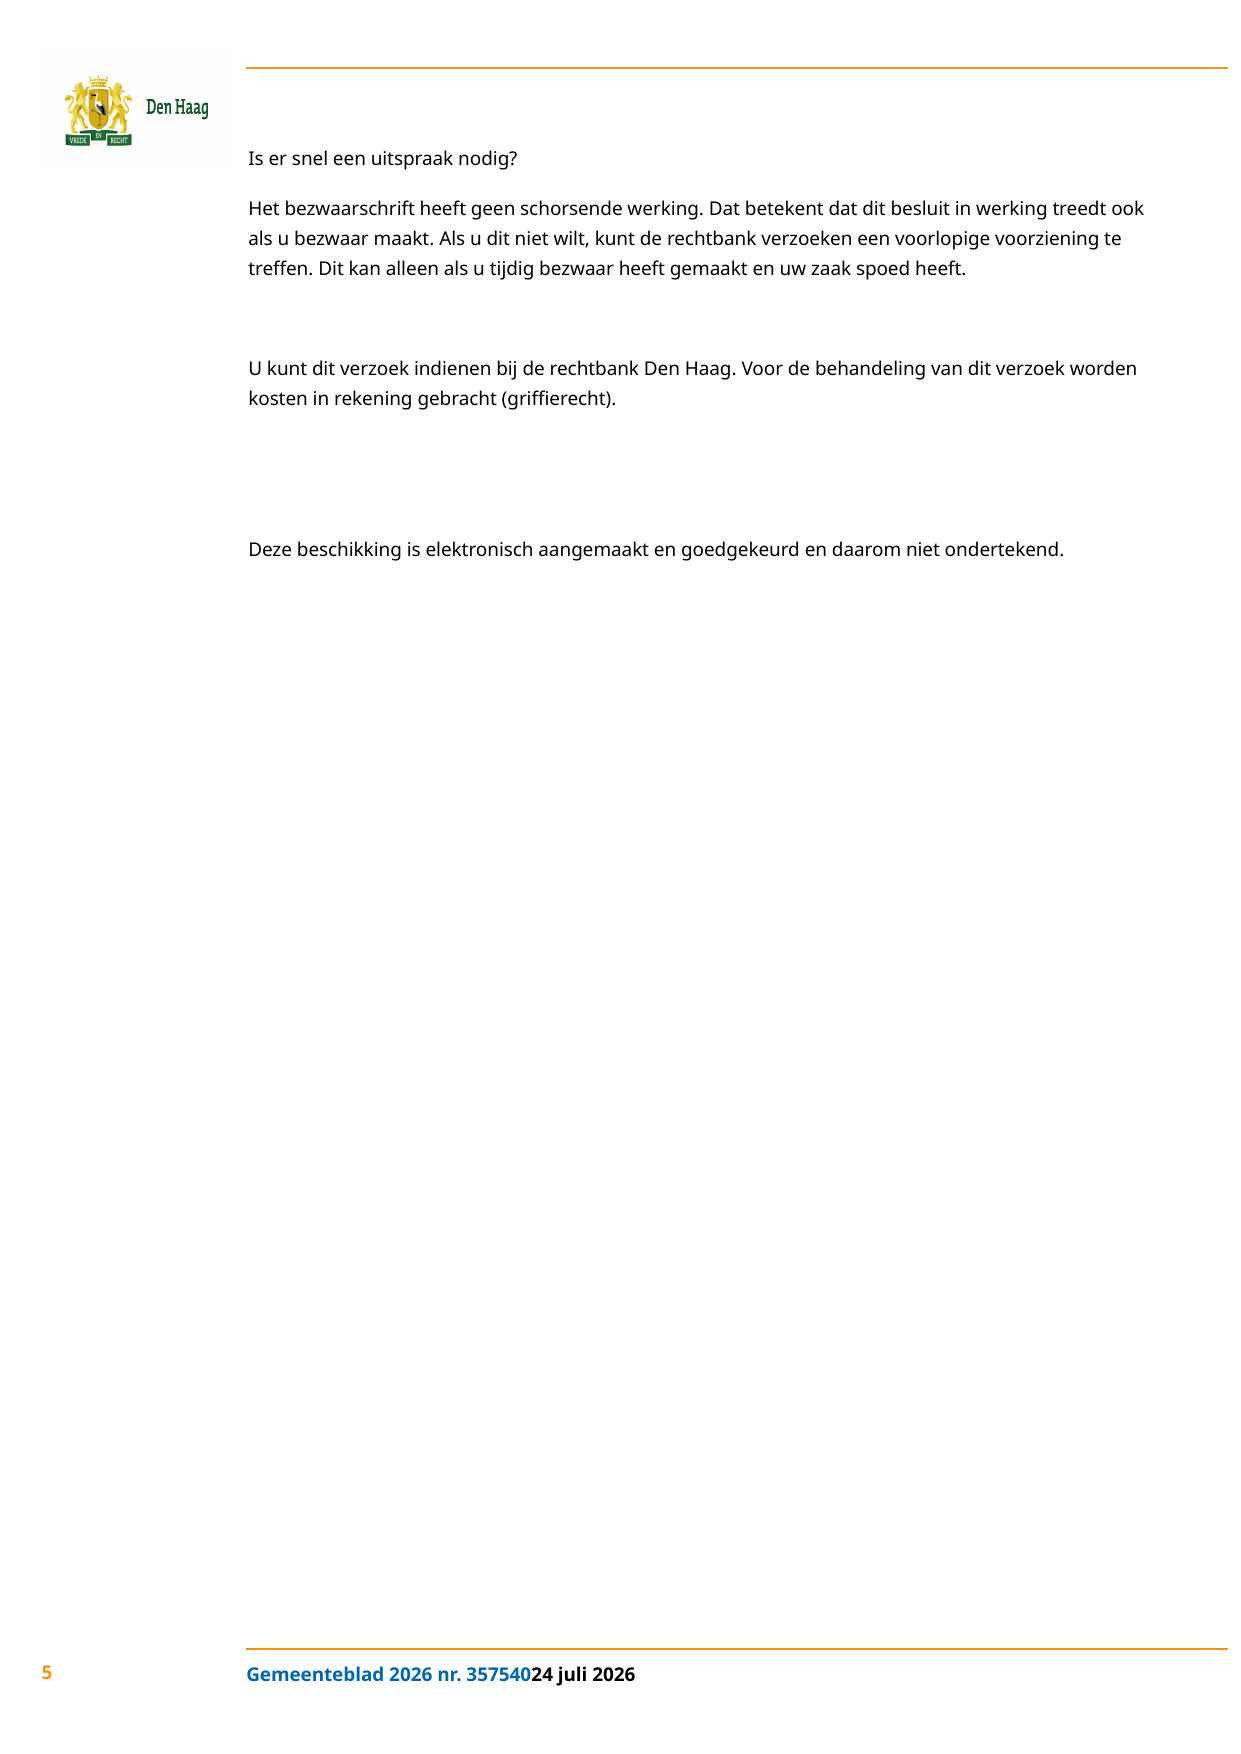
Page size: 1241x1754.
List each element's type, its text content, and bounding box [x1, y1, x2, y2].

text U kunt dit verzoek indienen bij de rechtbank Den Haag. Voor de behandeling van dit verzoek worden kosten in rekening gebracht (griffierecht). [248, 356, 1152, 411]
picture [41, 47, 231, 172]
text Deze beschikking is elektronisch aangemaakt en goedgekeurd en daarom niet ondertekend. [248, 536, 1152, 562]
text Is er snel een uitspraak nodig? [248, 145, 1152, 171]
text Het bezwaarschrift heeft geen schorsende werking. Dat betekent dat dit besluit in werking treedt ook als u bezwaar maakt. Als u dit niet wilt, kunt de rechtbank verzoeken een voorlopige voorziening te treffen. Dit kan alleen als u tijdig bezwaar heeft gemaakt en uw zaak spoed heeft. [248, 196, 1152, 281]
